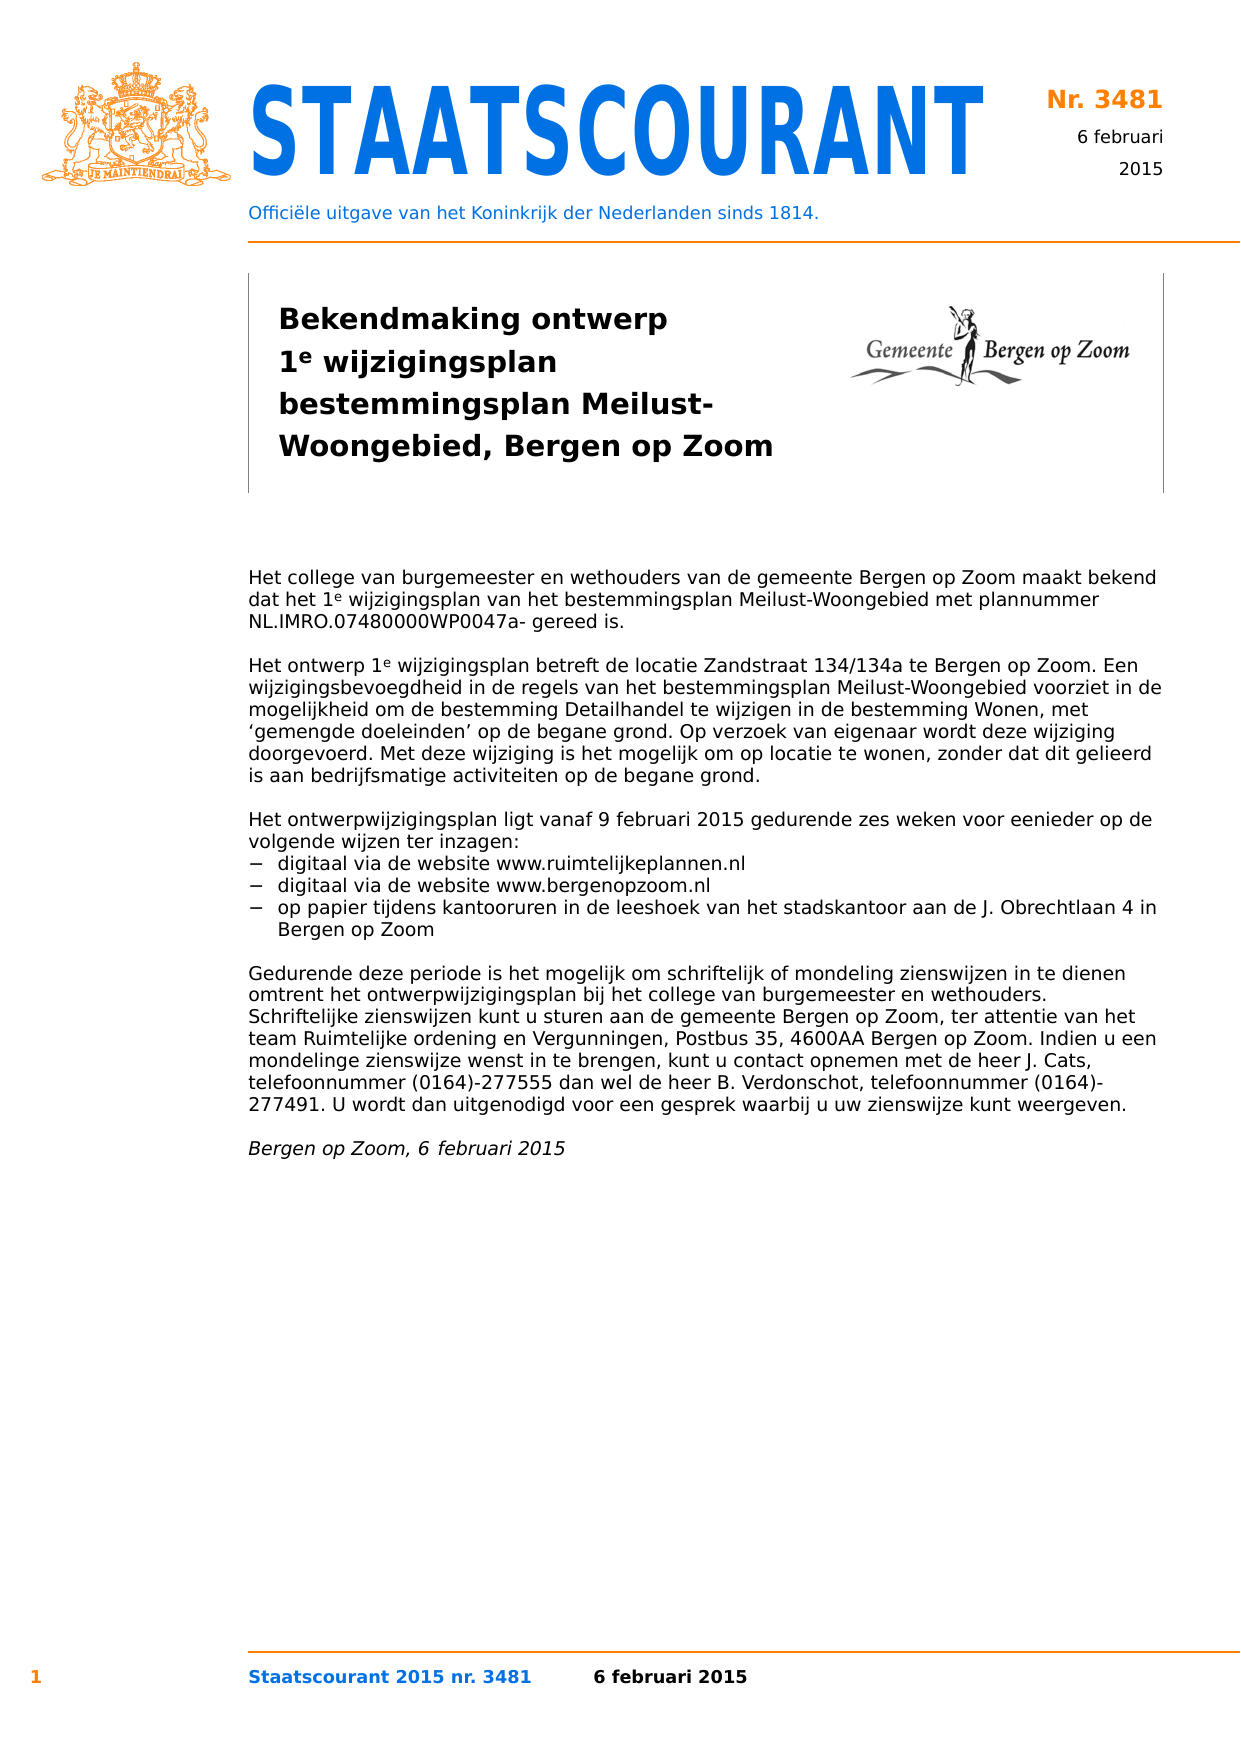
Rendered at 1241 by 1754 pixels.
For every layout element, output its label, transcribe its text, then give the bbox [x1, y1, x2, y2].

picture [41, 62, 231, 186]
text − digitaal via de website www.ruimtelijkeplannen.nl [248, 853, 1163, 874]
table_cell Officiële uitgave van het Koninkrijk der Nederlanden sinds 1814. [248, 203, 1240, 241]
table_cell 2015 [998, 153, 1240, 203]
table_header [25, 62, 248, 241]
text Het ontwerpwijzigingsplan ligt vanaf 9 februari 2015 gedurende zes weken voor eenieder op de volgende wijzen ter inzagen: [248, 809, 1163, 853]
picture [844, 302, 1134, 391]
table_header Nr. 3481 [998, 62, 1240, 121]
text − op papier tijdens kantooruren in de leeshoek van het stadskantoor aan de J. Obrechtlaan 4 in Bergen op Zoom [248, 897, 1163, 941]
text Het ontwerp 1e wijzigingsplan betreft de locatie Zandstraat 134/134a te Bergen op Zoom. Een wijzigingsbevoegdheid in de regels van het bestemmingsplan Meilust-Woongebied voorziet in de mogelijkheid om de bestemming Detailhandel te wijzigen in de bestemming Wonen, met ‘gemengde doeleinden’ op de begane grond. Op verzoek van eigenaar wordt deze wijziging doorgevoerd. Met deze wijziging is het mogelijk om op locatie te wonen, zonder dat dit gelieerd is aan bedrijfsmatige activiteiten op de begane grond. [248, 655, 1163, 787]
text Het college van burgemeester en wethouders van de gemeente Bergen op Zoom maakt bekend dat het 1e wijzigingsplan van het bestemmingsplan Meilust-Woongebied met plannummer NL.IMRO.07480000WP0047a- gereed is. [248, 567, 1163, 633]
table_header STAATSCOURANT [248, 62, 998, 203]
text Gedurende deze periode is het mogelijk om schriftelijk of mondeling zienswijzen in te dienen omtrent het ontwerpwijzigingsplan bij het college van burgemeester en wethouders. Schriftelijke zienswijzen kunt u sturen aan de gemeente Bergen op Zoom, ter attentie van het team Ruimtelijke ordening en Vergunningen, Postbus 35, 4600AA Bergen op Zoom. Indien u een mondelinge zienswijze wenst in te brengen, kunt u contact opnemen met de heer J. Cats, telefoonnummer (0164)-277555 dan wel de heer B. Verdonschot, telefoonnummer (0164)-277491. U wordt dan uitgenodigd voor een gesprek waarbij u uw zienswijze kunt weergeven. [248, 962, 1163, 1116]
text Bergen op Zoom, 6 februari 2015 [248, 1138, 1163, 1160]
text − digitaal via de website www.bergenopzoom.nl [248, 874, 1163, 897]
table_cell 6 februari [998, 121, 1240, 153]
subtitle Bekendmaking ontwerp 1e wijzigingsplan bestemmingsplan Meilust-Woongebied, Bergen op Zoom [249, 273, 1163, 493]
